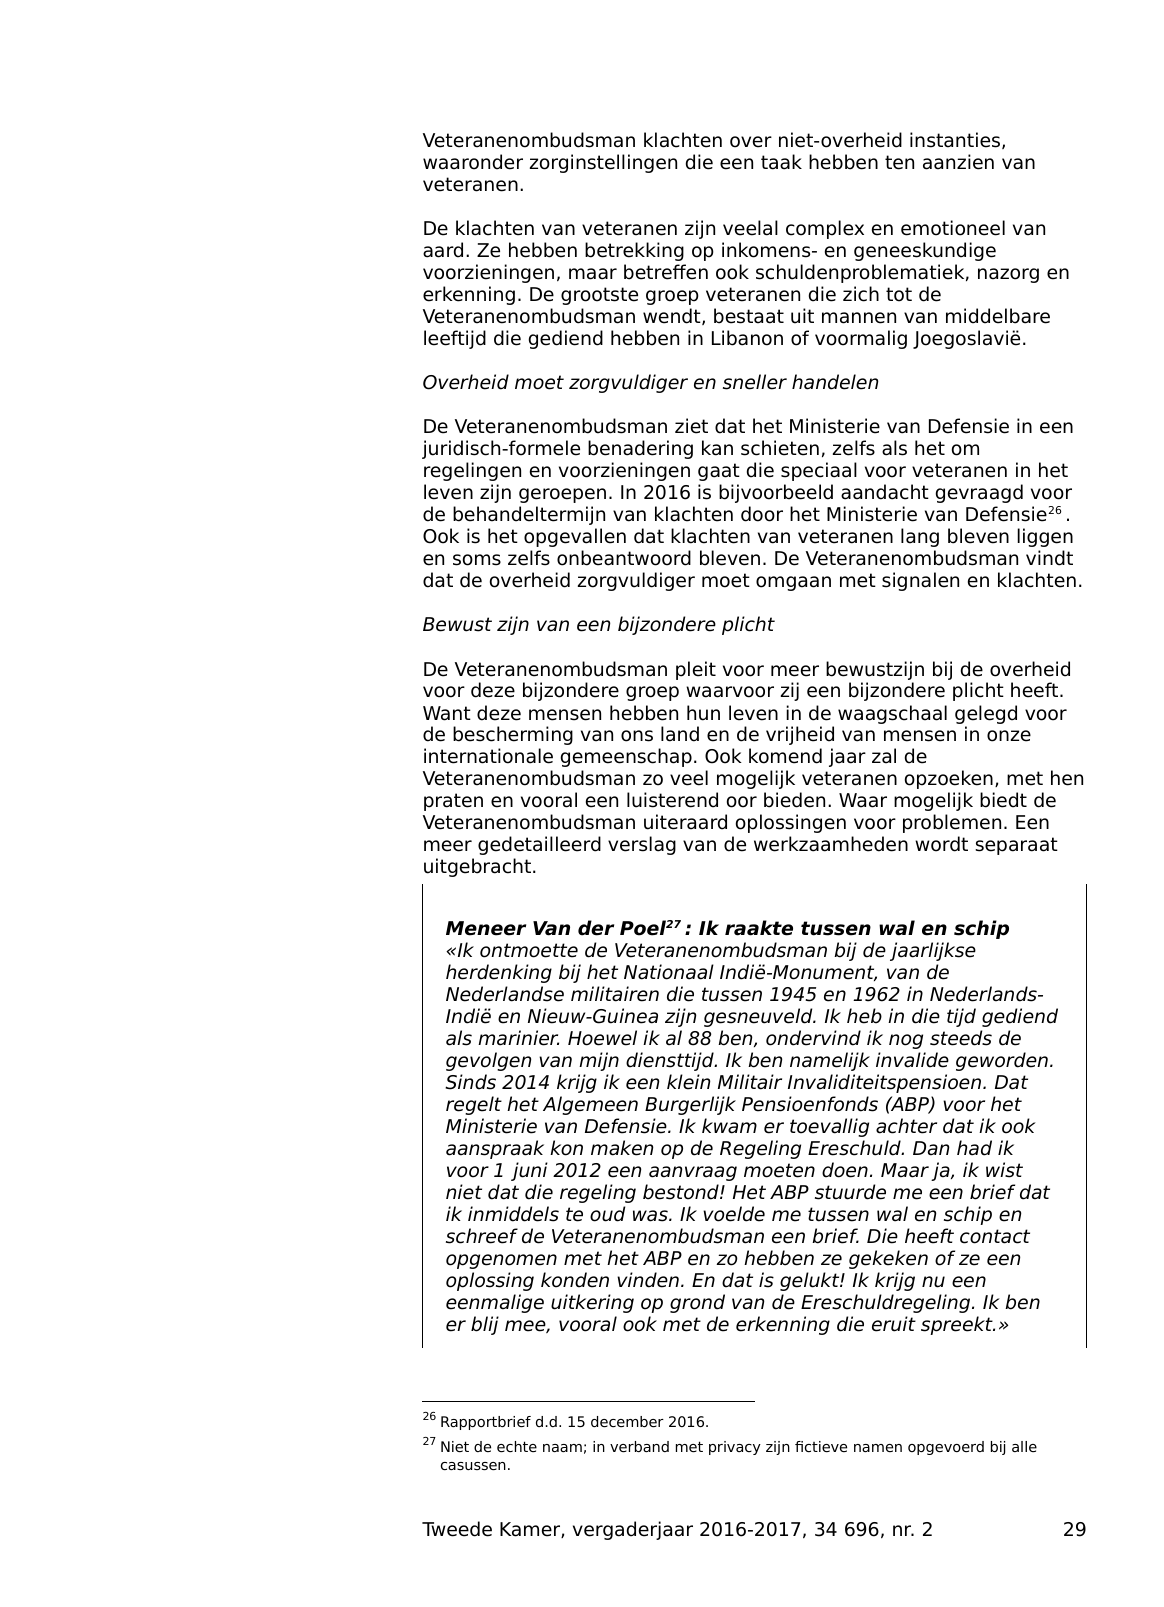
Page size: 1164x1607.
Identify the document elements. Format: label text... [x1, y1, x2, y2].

text De Veteranenombudsman pleit voor meer bewustzijn bij de overheid voor deze bijzondere groep waarvoor zij een bijzondere plicht heeft. Want deze mensen hebben hun leven in de waagschaal gelegd voor de bescherming van ons land en de vrijheid van mensen in onze internationale gemeenschap. Ook komend jaar zal de Veteranenombudsman zo veel mogelijk veteranen opzoeken, met hen praten en vooral een luisterend oor bieden. Waar mogelijk biedt de Veteranenombudsman uiteraard oplossingen voor problemen. Een meer gedetailleerd verslag van de werkzaamheden wordt separaat uitgebracht. [422, 658, 1087, 878]
subtitle Bewust zijn van een bijzondere plicht [422, 614, 1087, 636]
text Rapportbrief d.d. 15 december 2016. [422, 1410, 1087, 1432]
subtitle Overheid moet zorgvuldiger en sneller handelen [422, 372, 1087, 394]
text De Veteranenombudsman ziet dat het Ministerie van Defensie in een juridisch-formele benadering kan schieten, zelfs als het om regelingen en voorzieningen gaat die speciaal voor veteranen in het leven zijn geroepen. In 2016 is bijvoorbeeld aandacht gevraagd voor de behandeltermijn van klachten door het Ministerie van Defensie. Ook is het opgevallen dat klachten van veteranen lang bleven liggen en soms zelfs onbeantwoord bleven. De Veteranenombudsman vindt dat de overheid zorgvuldiger moet omgaan met signalen en klachten. [422, 416, 1087, 592]
table_header Meneer Van der Poel: Ik raakte tussen wal en schip «Ik ontmoette de Veteranenombudsman bij de jaarlijkse herdenking bij het Nationaal Indië-Monument, van de Nederlandse militairen die tussen 1945 en 1962 in Nederlands-Indië en Nieuw-Guinea zijn gesneuveld. Ik heb in die tijd gediend als marinier. Hoewel ik al 88 ben, ondervind ik nog steeds de gevolgen van mijn diensttijd. Ik ben namelijk invalide geworden. Sinds 2014 krijg ik een klein Militair Invaliditeitspensioen. Dat regelt het Algemeen Burgerlijk Pensioenfonds (ABP) voor het Ministerie van Defensie. Ik kwam er toevallig achter dat ik ook aanspraak kon maken op de Regeling Ereschuld. Dan had ik voor 1 juni 2012 een aanvraag moeten doen. Maar ja, ik wist niet dat die regeling bestond! Het ABP stuurde me een brief dat ik inmiddels te oud was. Ik voelde me tussen wal en schip en schreef de Veteranenombudsman een brief. Die heeft contact opgenomen met het ABP en zo hebben ze gekeken of ze een oplossing konden vinden. En dat is gelukt! Ik krijg nu een eenmalige uitkering op grond van de Ereschuldregeling. Ik ben er blij mee, vooral ook met de erkenning die eruit spreekt.» [423, 884, 1086, 1347]
text De klachten van veteranen zijn veelal complex en emotioneel van aard. Ze hebben betrekking op inkomens- en geneeskundige voorzieningen, maar betreffen ook schuldenproblematiek, nazorg en erkenning. De grootste groep veteranen die zich tot de Veteranenombudsman wendt, bestaat uit mannen van middelbare leeftijd die gediend hebben in Libanon of voormalig Joegoslavië. [422, 218, 1087, 350]
text Veteranenombudsman klachten over niet-overheid instanties, waaronder zorginstellingen die een taak hebben ten aanzien van veteranen. [422, 130, 1087, 196]
